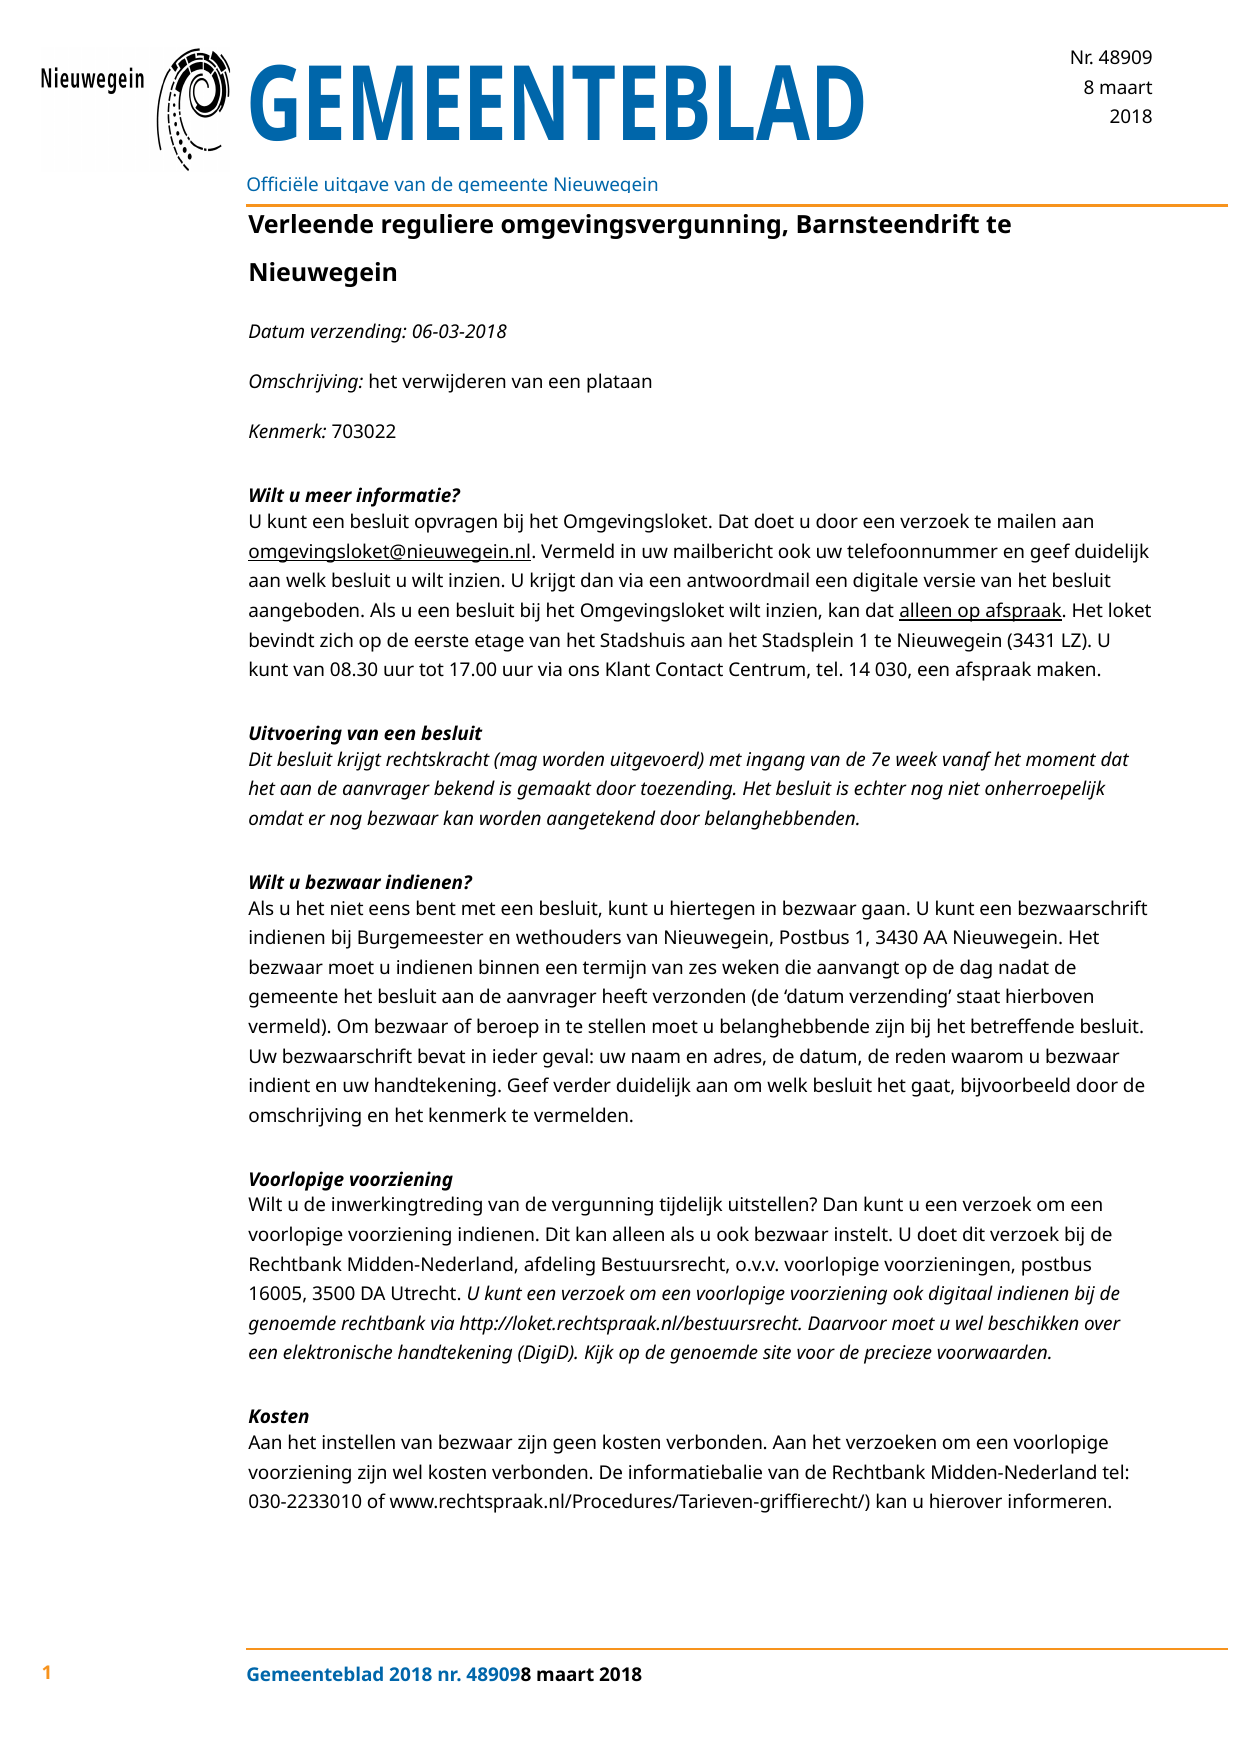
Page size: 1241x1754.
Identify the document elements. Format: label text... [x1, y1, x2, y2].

text Voorlopige voorziening [248, 1166, 1152, 1192]
text Wilt u de inwerkingtreding van de vergunning tijdelijk uitstellen? Dan kunt u een verzoek om een voorlopige voorziening indienen. Dit kan alleen als u ook bezwaar instelt. U doet dit verzoek bij de Rechtbank Midden-Nederland, afdeling Bestuursrecht, o.v.v. voorlopige voorzieningen, postbus 16005, 3500 DA Utrecht. U kunt een verzoek om een voorlopige voorziening ook digitaal indienen bij de genoemde rechtbank via http://loket.rechtspraak.nl/bestuursrecht. Daarvoor moet u wel beschikken over een elektronische handtekening (DigiD). Kijk op de genoemde site voor de precieze voorwaarden. [248, 1192, 1152, 1365]
text Omschrijving: het verwijderen van een plataan [248, 368, 1152, 394]
text U kunt een besluit opvragen bij het Omgevingsloket. Dat doet u door een verzoek te mailen aan omgevingsloket@nieuwegein.nl. Vermeld in uw mailbericht ook uw telefoonnummer en geef duidelijk aan welk besluit u wilt inzien. U krijgt dan via een antwoordmail een digitale versie van het besluit aangeboden. Als u een besluit bij het Omgevingsloket wilt inzien, kan dat alleen op afspraak. Het loket bevindt zich op de eerste etage van het Stadshuis aan het Stadsplein 1 te Nieuwegein (3431 LZ). U kunt van 08.30 uur tot 17.00 uur via ons Klant Contact Centrum, tel. 14 030, een afspraak maken. [248, 508, 1152, 682]
text Uitvoering van een besluit [248, 720, 1152, 746]
text Wilt u meer informatie? [248, 483, 1152, 508]
text Wilt u bezwaar indienen? [248, 869, 1152, 895]
text Dit besluit krijgt rechtskracht (mag worden uitgevoerd) met ingang van de 7e week vanaf het moment dat het aan de aanvrager bekend is gemaakt door toezending. Het besluit is echter nog niet onherroepelijk omdat er nog bezwaar kan worden aangetekend door belanghebbenden. [248, 746, 1152, 831]
text Kenmerk: 703022 [248, 419, 1152, 444]
text Aan het instellen van bezwaar zijn geen kosten verbonden. Aan het verzoeken om een voorlopige voorziening zijn wel kosten verbonden. De informatiebalie van de Rechtbank Midden-Nederland tel: 030-2233010 of www.rechtspraak.nl/Procedures/Tarieven-griffierecht/) kan u hierover informeren. [248, 1429, 1152, 1514]
text Kosten [248, 1403, 1152, 1429]
text Datum verzending: 06-03-2018 [248, 318, 1152, 344]
text Als u het niet eens bent met een besluit, kunt u hiertegen in bezwaar gaan. U kunt een bezwaarschrift indienen bij Burgemeester en wethouders van Nieuwegein, Postbus 1, 3430 AA Nieuwegein. Het bezwaar moet u indienen binnen een termijn van zes weken die aanvangt op de dag nadat de gemeente het besluit aan de aanvrager heeft verzonden (de ‘datum verzending’ staat hierboven vermeld). Om bezwaar of beroep in te stellen moet u belanghebbende zijn bij het betreffende besluit. Uw bezwaarschrift bevat in ieder geval: uw naam en adres, de datum, de reden waarom u bezwaar indient en uw handtekening. Geef verder duidelijk aan om welk besluit het gaat, bijvoorbeeld door de omschrijving en het kenmerk te vermelden. [248, 895, 1152, 1128]
picture [41, 47, 231, 172]
text Verleende reguliere omgevingsvergunning, Barnsteendrift te Nieuwegein [248, 207, 1152, 288]
